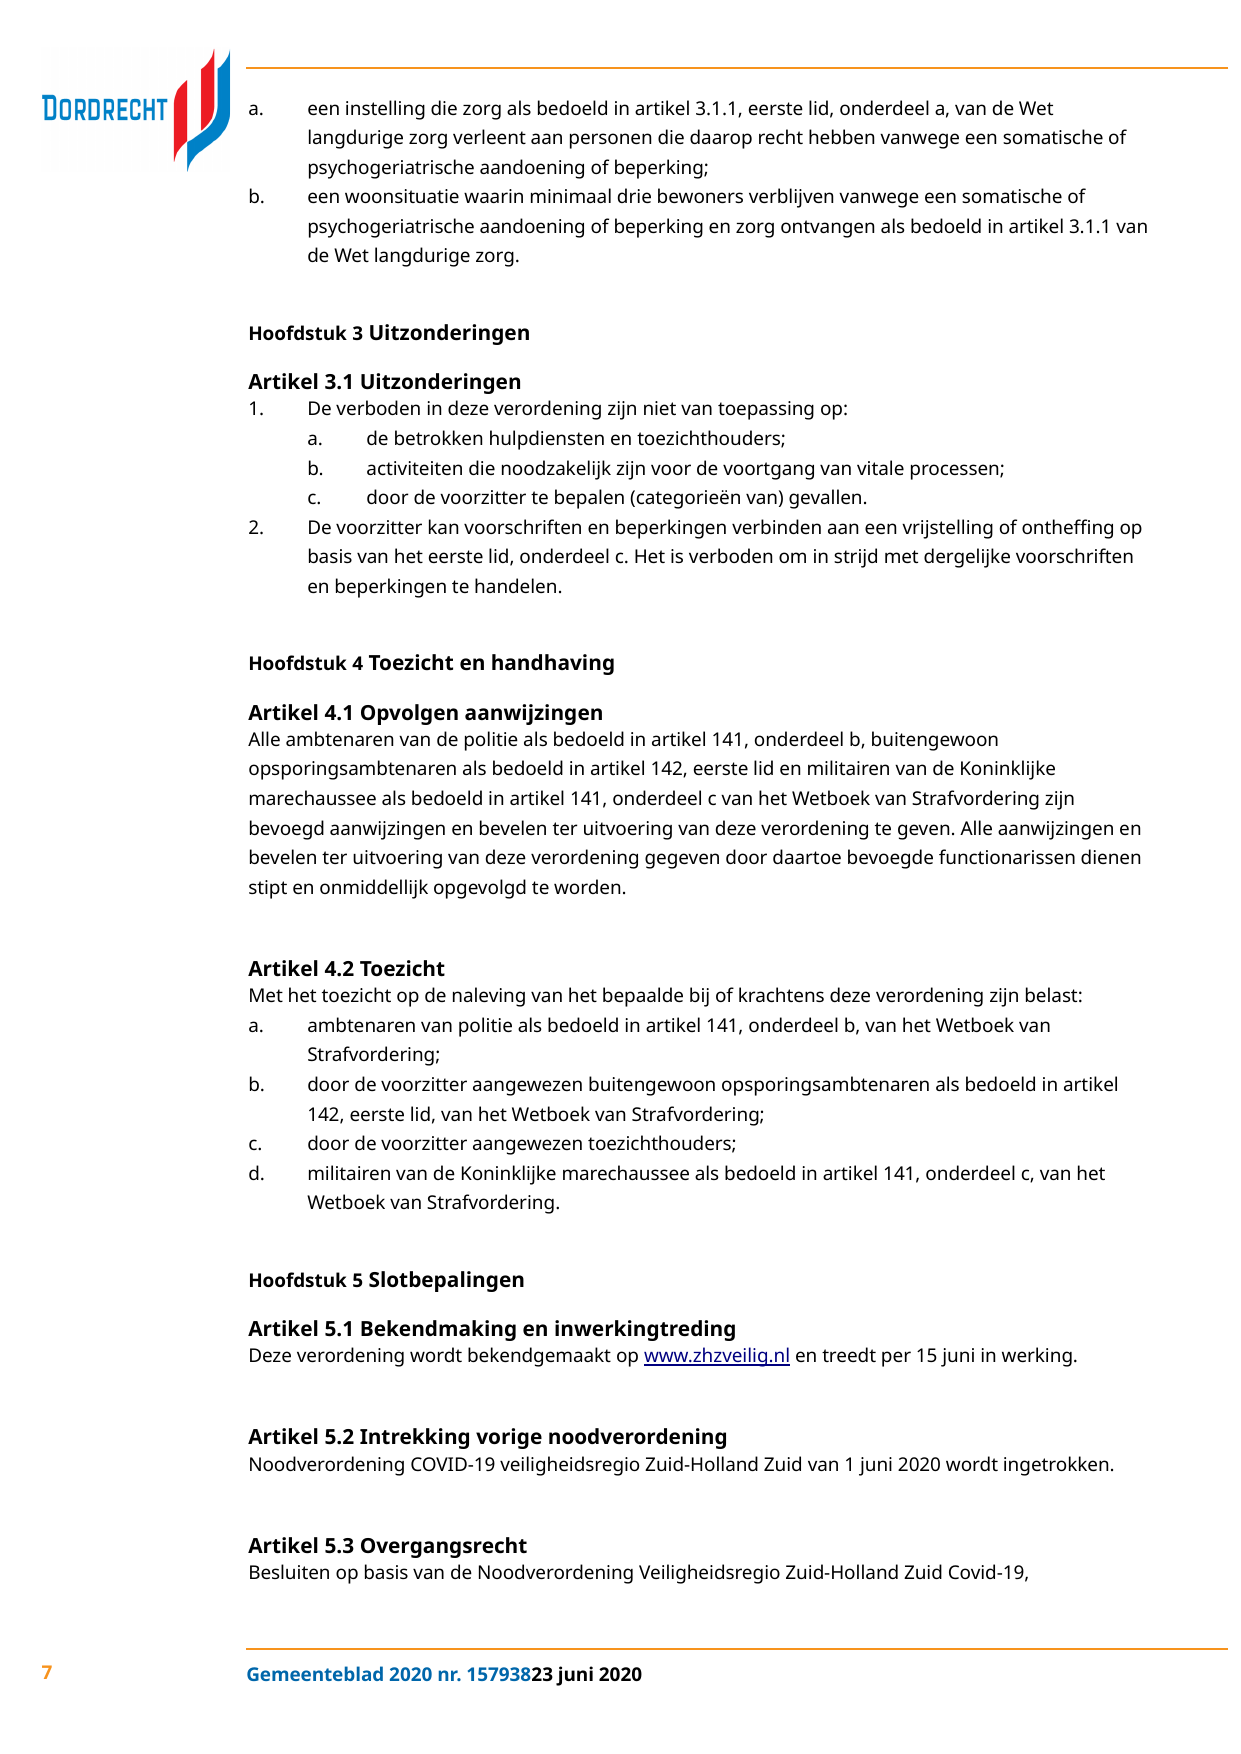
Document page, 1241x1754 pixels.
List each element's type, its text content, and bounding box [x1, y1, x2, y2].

text Deze verordening wordt bekendgemaakt op www.zhzveilig.nl en treedt per 15 juni in werking. [248, 1342, 1152, 1368]
text Met het toezicht op de naleving van het bepaalde bij of krachtens deze verordening zijn belast: [248, 982, 1152, 1008]
text Artikel 5.3 Overgangsrecht [248, 1531, 1152, 1559]
picture [41, 47, 231, 172]
list de betrokken hulpdiensten en toezichthouders; [307, 425, 1152, 451]
list door de voorzitter te bepalen (categorieën van) gevallen. [307, 484, 1152, 510]
text Artikel 4.1 Opvolgen aanwijzingen [248, 698, 1152, 726]
list een woonsituatie waarin minimaal drie bewoners verblijven vanwege een somatische of psychogeriatrische aandoening of beperking en zorg ontvangen als bedoeld in artikel 3.1.1 van de Wet langdurige zorg. [248, 183, 1152, 268]
list door de voorzitter aangewezen buitengewoon opsporingsambtenaren als bedoeld in artikel 142, eerste lid, van het Wetboek van Strafvordering; [248, 1071, 1152, 1126]
list De voorzitter kan voorschriften en beperkingen verbinden aan een vrijstelling of ontheffing op basis van het eerste lid, onderdeel c. Het is verboden om in strijd met dergelijke voorschriften en beperkingen te handelen. [248, 514, 1152, 599]
text Artikel 4.2 Toezicht [248, 954, 1152, 982]
text Artikel 3.1 Uitzonderingen [248, 367, 1152, 396]
list De verboden in deze verordening zijn niet van toepassing op: [248, 396, 1152, 421]
text Artikel 5.2 Intrekking vorige noodverordening [248, 1422, 1152, 1451]
text Besluiten op basis van de Noodverordening Veiligheidsregio Zuid-Holland Zuid Covid-19, [248, 1559, 1152, 1585]
list door de voorzitter aangewezen toezichthouders; [248, 1130, 1152, 1156]
text Hoofdstuk 3 Uitzonderingen [248, 318, 1152, 346]
text Hoofdstuk 4 Toezicht en handhaving [248, 648, 1152, 677]
text Alle ambtenaren van de politie als bedoeld in artikel 141, onderdeel b, buitengewoon opsporingsambtenaren als bedoeld in artikel 142, eerste lid en militairen van de Koninklijke marechaussee als bedoeld in artikel 141, onderdeel c van het Wetboek van Strafvordering zijn bevoegd aanwijzingen en bevelen ter uitvoering van deze verordening te geven. Alle aanwijzingen en bevelen ter uitvoering van deze verordening gegeven door daartoe bevoegde functionarissen dienen stipt en onmiddellijk opgevolgd te worden. [248, 726, 1152, 900]
list een instelling die zorg als bedoeld in artikel 3.1.1, eerste lid, onderdeel a, van de Wet langdurige zorg verleent aan personen die daarop recht hebben vanwege een somatische of psychogeriatrische aandoening of beperking; [248, 95, 1152, 180]
text Hoofdstuk 5 Slotbepalingen [248, 1265, 1152, 1293]
list activiteiten die noodzakelijk zijn voor de voortgang van vitale processen; [307, 455, 1152, 481]
text Noodverordening COVID-19 veiligheidsregio Zuid-Holland Zuid van 1 juni 2020 wordt ingetrokken. [248, 1451, 1152, 1477]
text Artikel 5.1 Bekendmaking en inwerkingtreding [248, 1314, 1152, 1342]
list ambtenaren van politie als bedoeld in artikel 141, onderdeel b, van het Wetboek van Strafvordering; [248, 1012, 1152, 1067]
list militairen van de Koninklijke marechaussee als bedoeld in artikel 141, onderdeel c, van het Wetboek van Strafvordering. [248, 1160, 1152, 1215]
